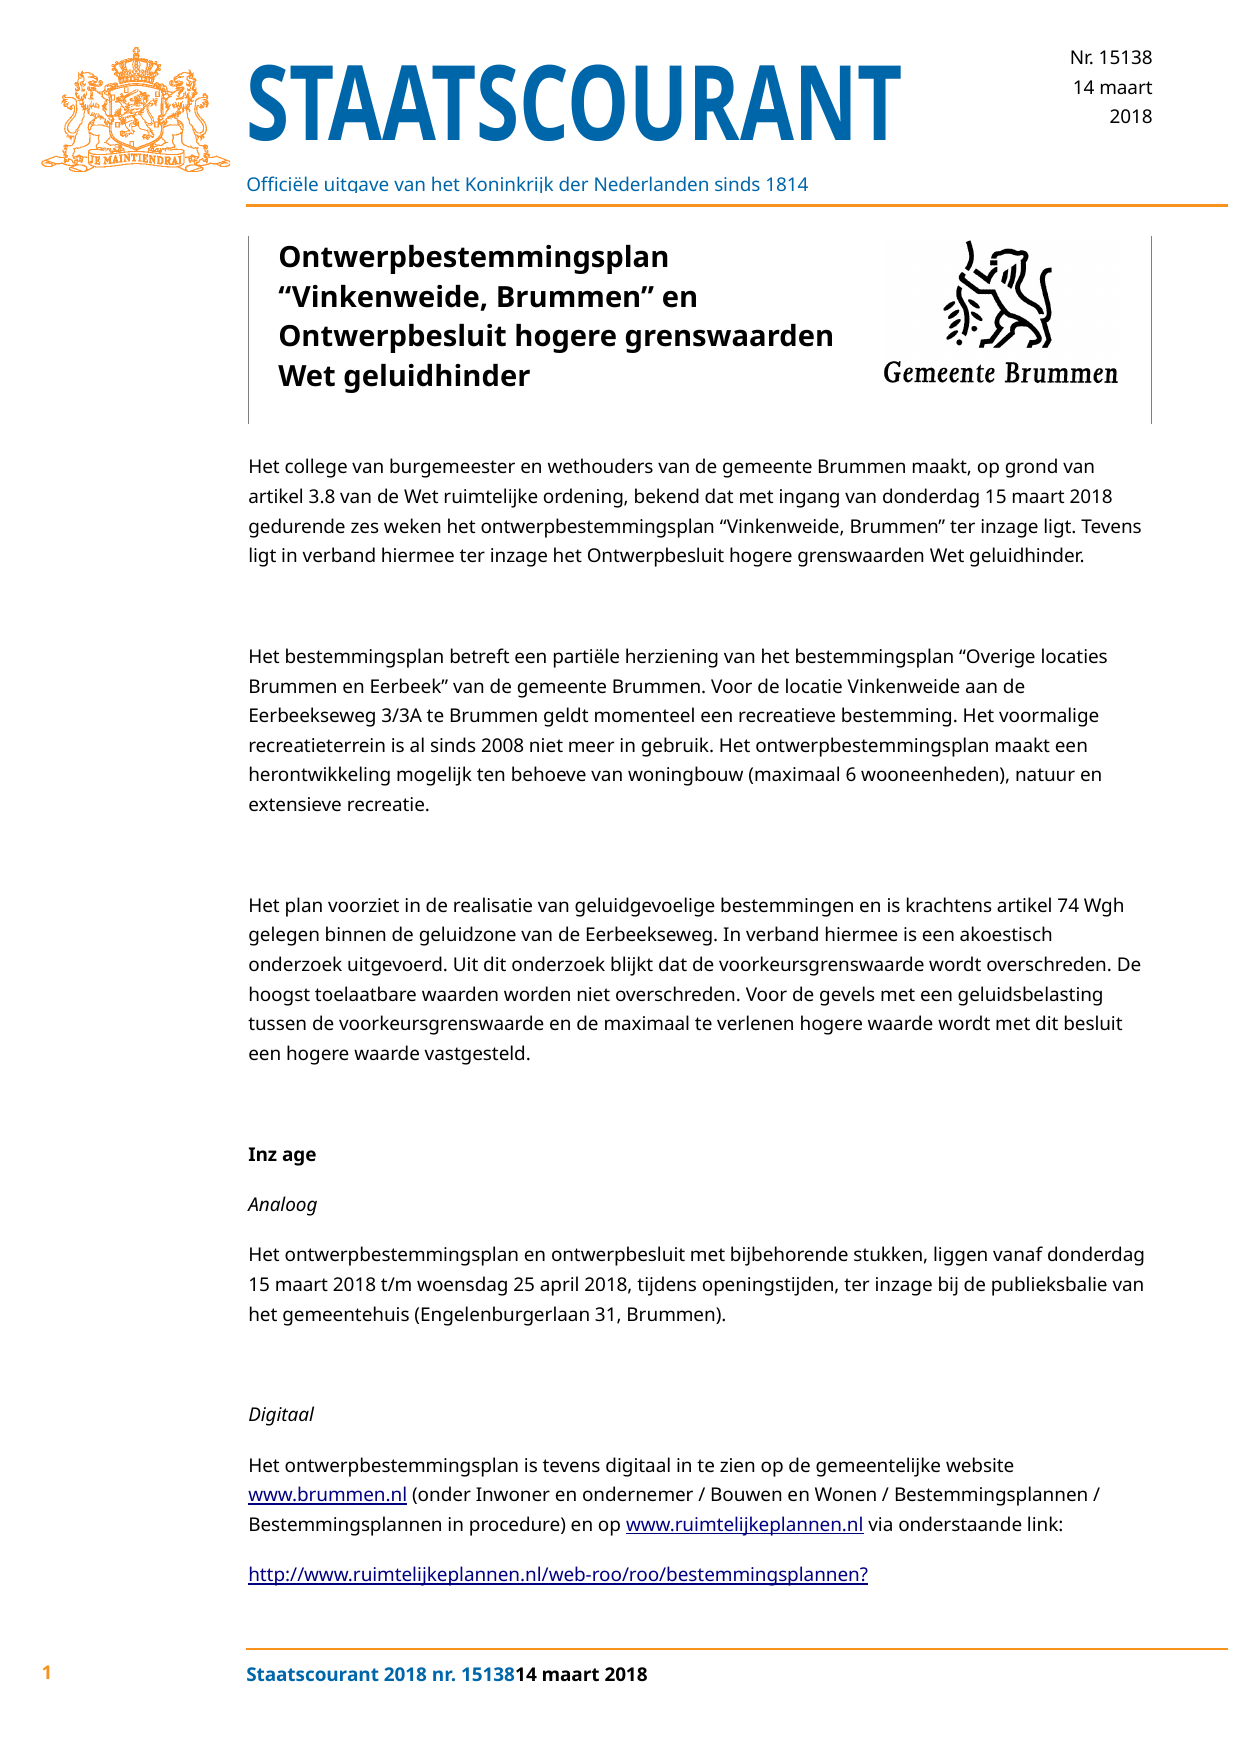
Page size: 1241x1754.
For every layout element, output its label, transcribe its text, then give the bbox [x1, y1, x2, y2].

text Het ontwerpbestemmingsplan is tevens digitaal in te zien op de gemeentelijke website www.brummen.nl (onder Inwoner en ondernemer / Bouwen en Wonen / Bestemmingsplannen / Bestemmingsplannen in procedure) en op www.ruimtelijkeplannen.nl via onderstaande link: [248, 1452, 1152, 1537]
picture [882, 236, 1119, 384]
text Analoog [248, 1191, 1152, 1217]
text Het plan voorziet in de realisatie van geluidgevoelige bestemmingen en is krachtens artikel 74 Wgh gelegen binnen de geluidzone van de Eerbeekseweg. In verband hiermee is een akoestisch onderzoek uitgevoerd. Uit dit onderzoek blijkt dat de voorkeursgrenswaarde wordt overschreden. De hoogst toelaatbare waarden worden niet overschreden. Voor de gevels met een geluidsbelasting tussen de voorkeursgrenswaarde en de maximaal te verlenen hogere waarde wordt met dit besluit een hogere waarde vastgesteld. [248, 892, 1152, 1066]
text Het bestemmingsplan betreft een partiële herziening van het bestemmingsplan “Overige locaties Brummen en Eerbeek” van de gemeente Brummen. Voor de locatie Vinkenweide aan de Eerbeekseweg 3/3A te Brummen geldt momenteel een recreatieve bestemming. Het voormalige recreatieterrein is al sinds 2008 niet meer in gebruik. Het ontwerpbestemmingsplan maakt een herontwikkeling mogelijk ten behoeve van woningbouw (maximaal 6 wooneenheden), natuur en extensieve recreatie. [248, 643, 1152, 817]
text Digitaal [248, 1402, 1152, 1427]
text Het ontwerpbestemmingsplan en ontwerpbesluit met bijbehorende stukken, liggen vanaf donderdag 15 maart 2018 t/m woensdag 25 april 2018, tijdens openingstijden, ter inzage bij de publieksbalie van het gemeentehuis (Engelenburgerlaan 31, Brummen). [248, 1242, 1152, 1326]
table_header [850, 236, 1151, 424]
text http://www.ruimtelijkeplannen.nl/web-roo/roo/bestemmingsplannen? [248, 1562, 1152, 1587]
picture [41, 47, 231, 172]
text Inz age [248, 1141, 1152, 1166]
text Het college van burgemeester en wethouders van de gemeente Brummen maakt, op grond van artikel 3.8 van de Wet ruimtelijke ordening, bekend dat met ingang van donderdag 15 maart 2018 gedurende zes weken het ontwerpbestemmingsplan “Vinkenweide, Brummen” ter inzage ligt. Tevens ligt in verband hiermee ter inzage het Ontwerpbesluit hogere grenswaarden Wet geluidhinder. [248, 454, 1152, 568]
table_header Ontwerpbestemmingsplan “Vinkenweide, Brummen” en Ontwerpbesluit hogere grenswaarden Wet geluidhinder [249, 236, 850, 424]
